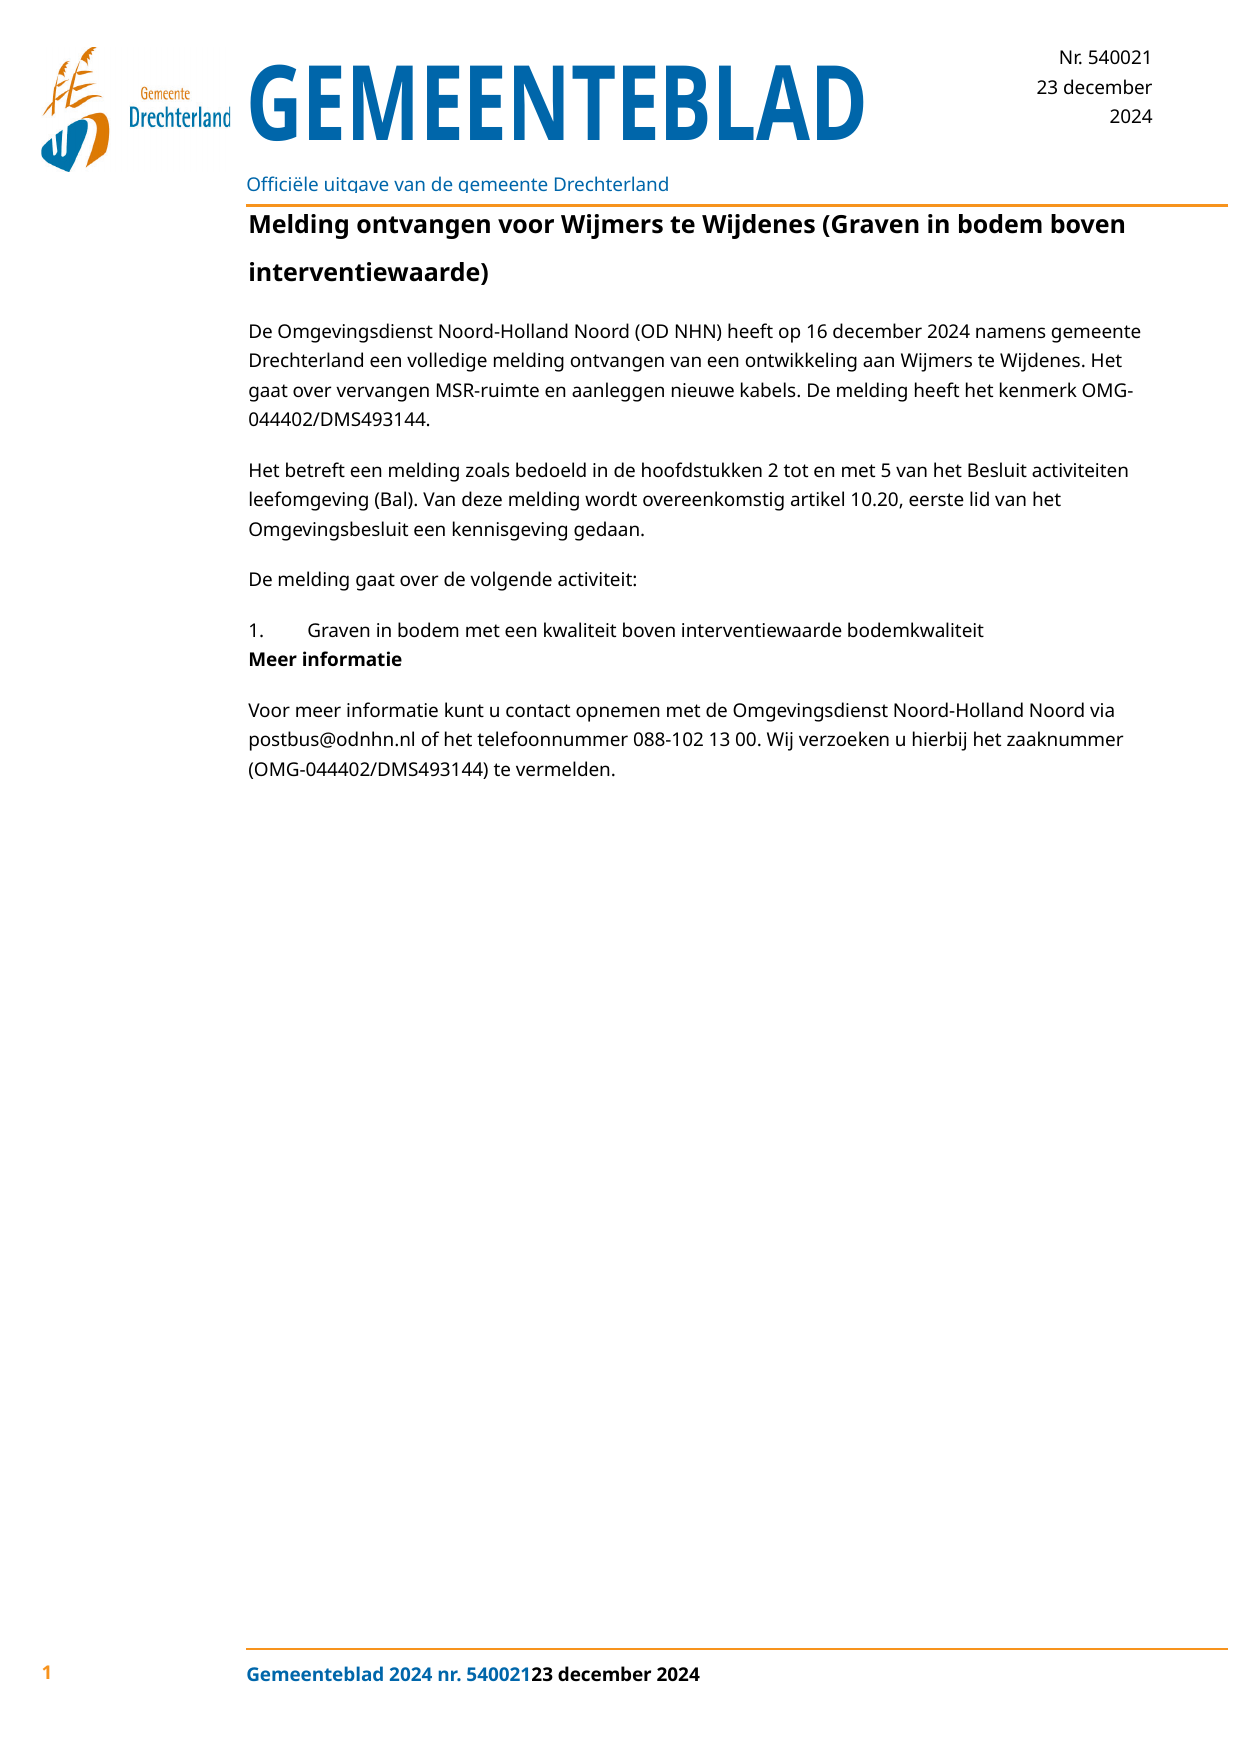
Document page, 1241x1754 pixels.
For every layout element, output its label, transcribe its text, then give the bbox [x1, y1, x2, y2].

picture [41, 158, 64, 172]
text De melding gaat over de volgende activiteit: [248, 567, 1152, 592]
text Voor meer informatie kunt u contact opnemen met de Omgevingsdienst Noord-Holland Noord via postbus@odnhn.nl of het telefoonnummer 088-102 13 00. Wij verzoeken u hierbij het zaaknummer (OMG-044402/DMS493144) te vermelden. [248, 697, 1152, 782]
picture [226, 115, 231, 124]
list Graven in bodem met een kwaliteit boven interventiewaarde bodemkwaliteit [248, 617, 1152, 643]
text Het betreft een melding zoals bedoeld in de hoofdstukken 2 tot en met 5 van het Besluit activiteiten leefomgeving (Bal). Van deze melding wordt overeenkomstig artikel 10.20, eerste lid van het Omgevingsbesluit een kennisgeving gedaan. [248, 457, 1152, 542]
text De Omgevingsdienst Noord-Holland Noord (OD NHN) heeft op 16 december 2024 namens gemeente Drechterland een volledige melding ontvangen van een ontwikkeling aan Wijmers te Wijdenes. Het gaat over vervangen MSR-ruimte en aanleggen nieuwe kabels. De melding heeft het kenmerk OMG-044402/DMS493144. [248, 318, 1152, 432]
text Meer informatie [248, 647, 1152, 672]
text Melding ontvangen voor Wijmers te Wijdenes (Graven in bodem boven interventiewaarde) [248, 207, 1152, 288]
picture [41, 47, 231, 172]
